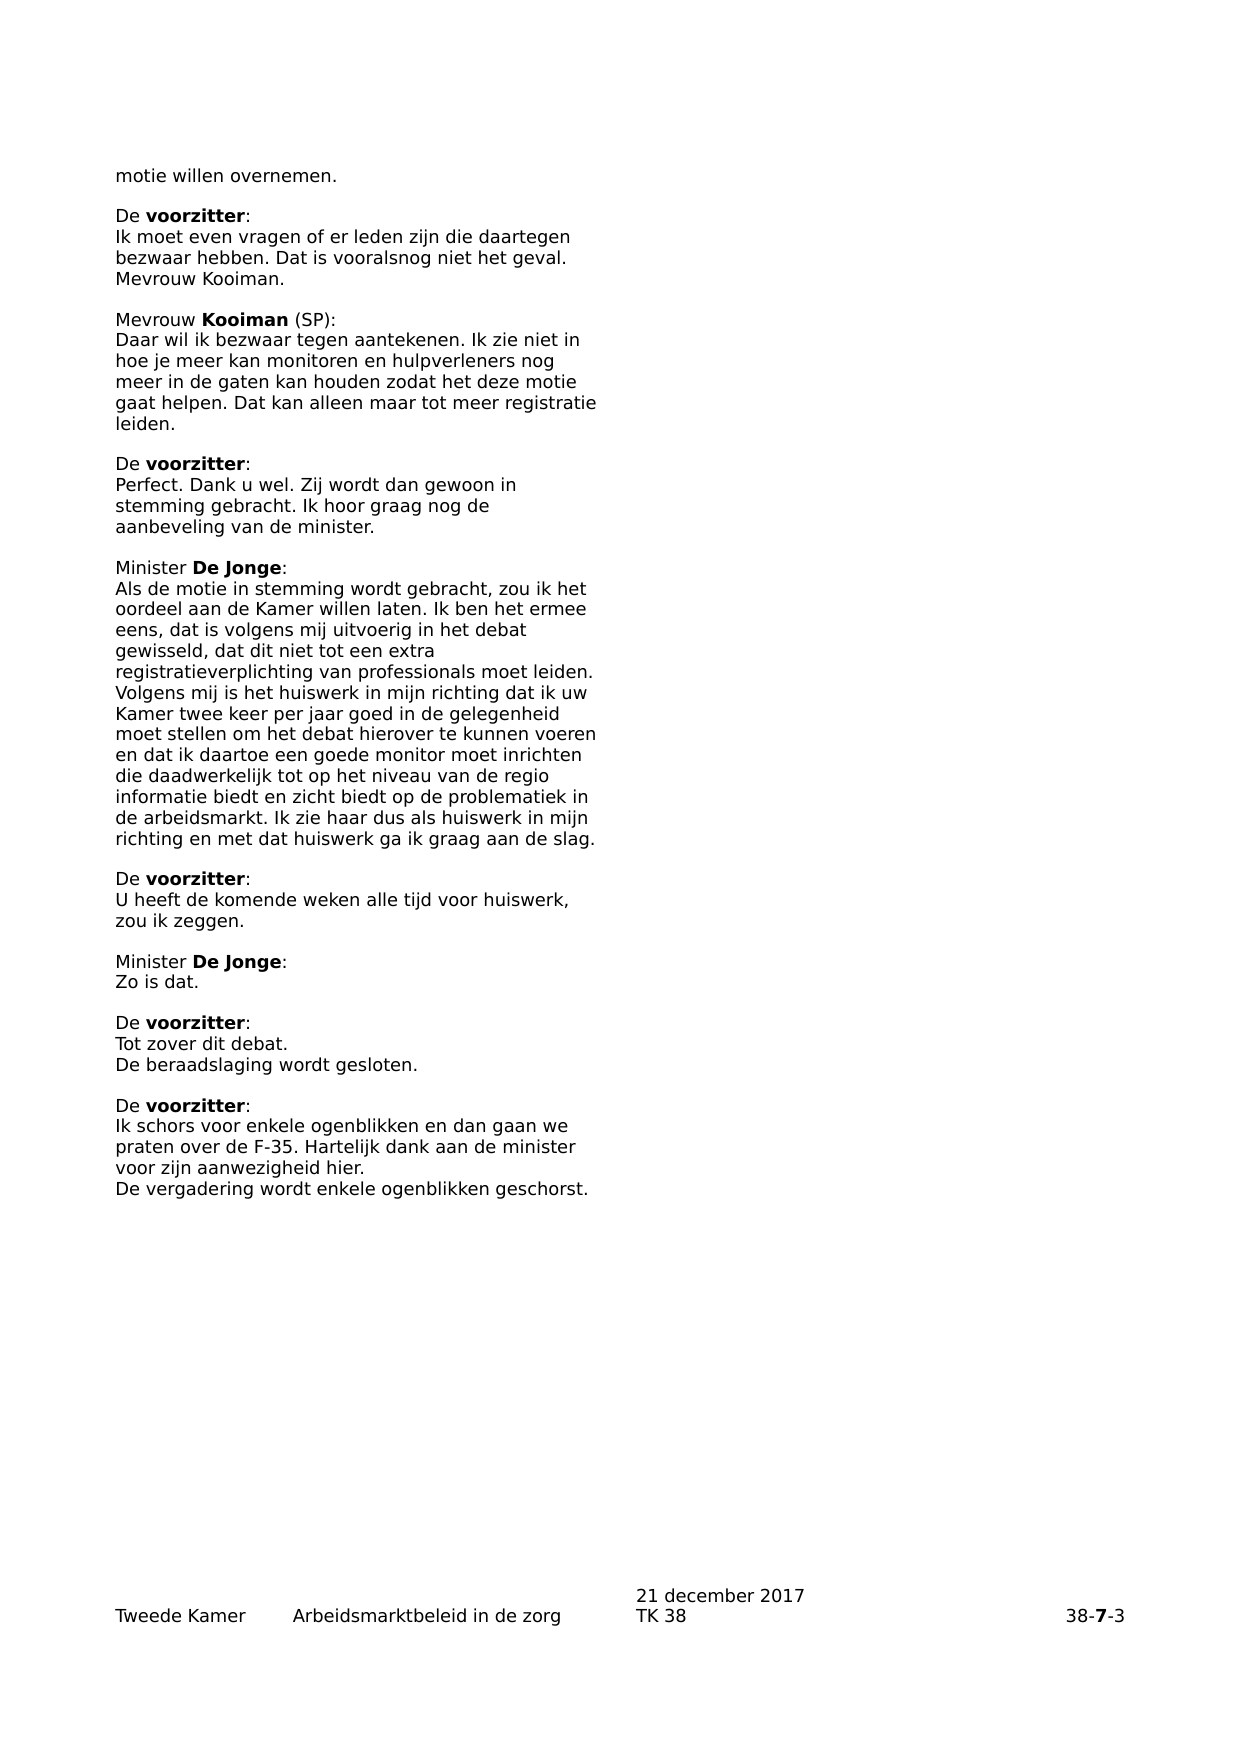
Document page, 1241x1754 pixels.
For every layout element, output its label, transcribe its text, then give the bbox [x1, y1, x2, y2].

text Daar wil ik bezwaar tegen aantekenen. Ik zie niet in hoe je meer kan monitoren en hulpverleners nog meer in de gaten kan houden zodat het deze motie gaat helpen. Dat kan alleen maar tot meer registratie leiden. [115, 330, 605, 434]
text De beraadslaging wordt gesloten. [115, 1054, 605, 1075]
text De voorzitter: [115, 1013, 605, 1034]
text Ik moet even vragen of er leden zijn die daartegen bezwaar hebben. Dat is vooralsnog niet het geval. Mevrouw Kooiman. [115, 227, 605, 289]
text Minister De Jonge: [115, 557, 605, 578]
text Ik schors voor enkele ogenblikken en dan gaan we praten over de F-35. Hartelijk dank aan de minister voor zijn aanwezigheid hier. [115, 1116, 605, 1179]
text motie willen overnemen. [115, 165, 605, 186]
text Mevrouw Kooiman (SP): [115, 309, 605, 330]
text De voorzitter: [115, 1095, 605, 1116]
text De voorzitter: [115, 454, 605, 475]
text Zo is dat. [115, 972, 605, 993]
text De voorzitter: [115, 206, 605, 227]
text De vergadering wordt enkele ogenblikken geschorst. [115, 1179, 605, 1199]
text U heeft de komende weken alle tijd voor huiswerk, zou ik zeggen. [115, 890, 605, 931]
text De voorzitter: [115, 869, 605, 890]
text Minister De Jonge: [115, 951, 605, 972]
text Als de motie in stemming wordt gebracht, zou ik het oordeel aan de Kamer willen laten. Ik ben het ermee eens, dat is volgens mij uitvoerig in het debat gewisseld, dat dit niet tot een extra registratieverplichting van professionals moet leiden. Volgens mij is het huiswerk in mijn richting dat ik uw Kamer twee keer per jaar goed in de gelegenheid moet stellen om het debat hierover te kunnen voeren en dat ik daartoe een goede monitor moet inrichten die daadwerkelijk tot op het niveau van de regio informatie biedt en zicht biedt op de problematiek in de arbeidsmarkt. Ik zie haar dus als huiswerk in mijn richting en met dat huiswerk ga ik graag aan de slag. [115, 578, 605, 849]
text Tot zover dit debat. [115, 1034, 605, 1054]
text Perfect. Dank u wel. Zij wordt dan gewoon in stemming gebracht. Ik hoor graag nog de aanbeveling van de minister. [115, 475, 605, 537]
